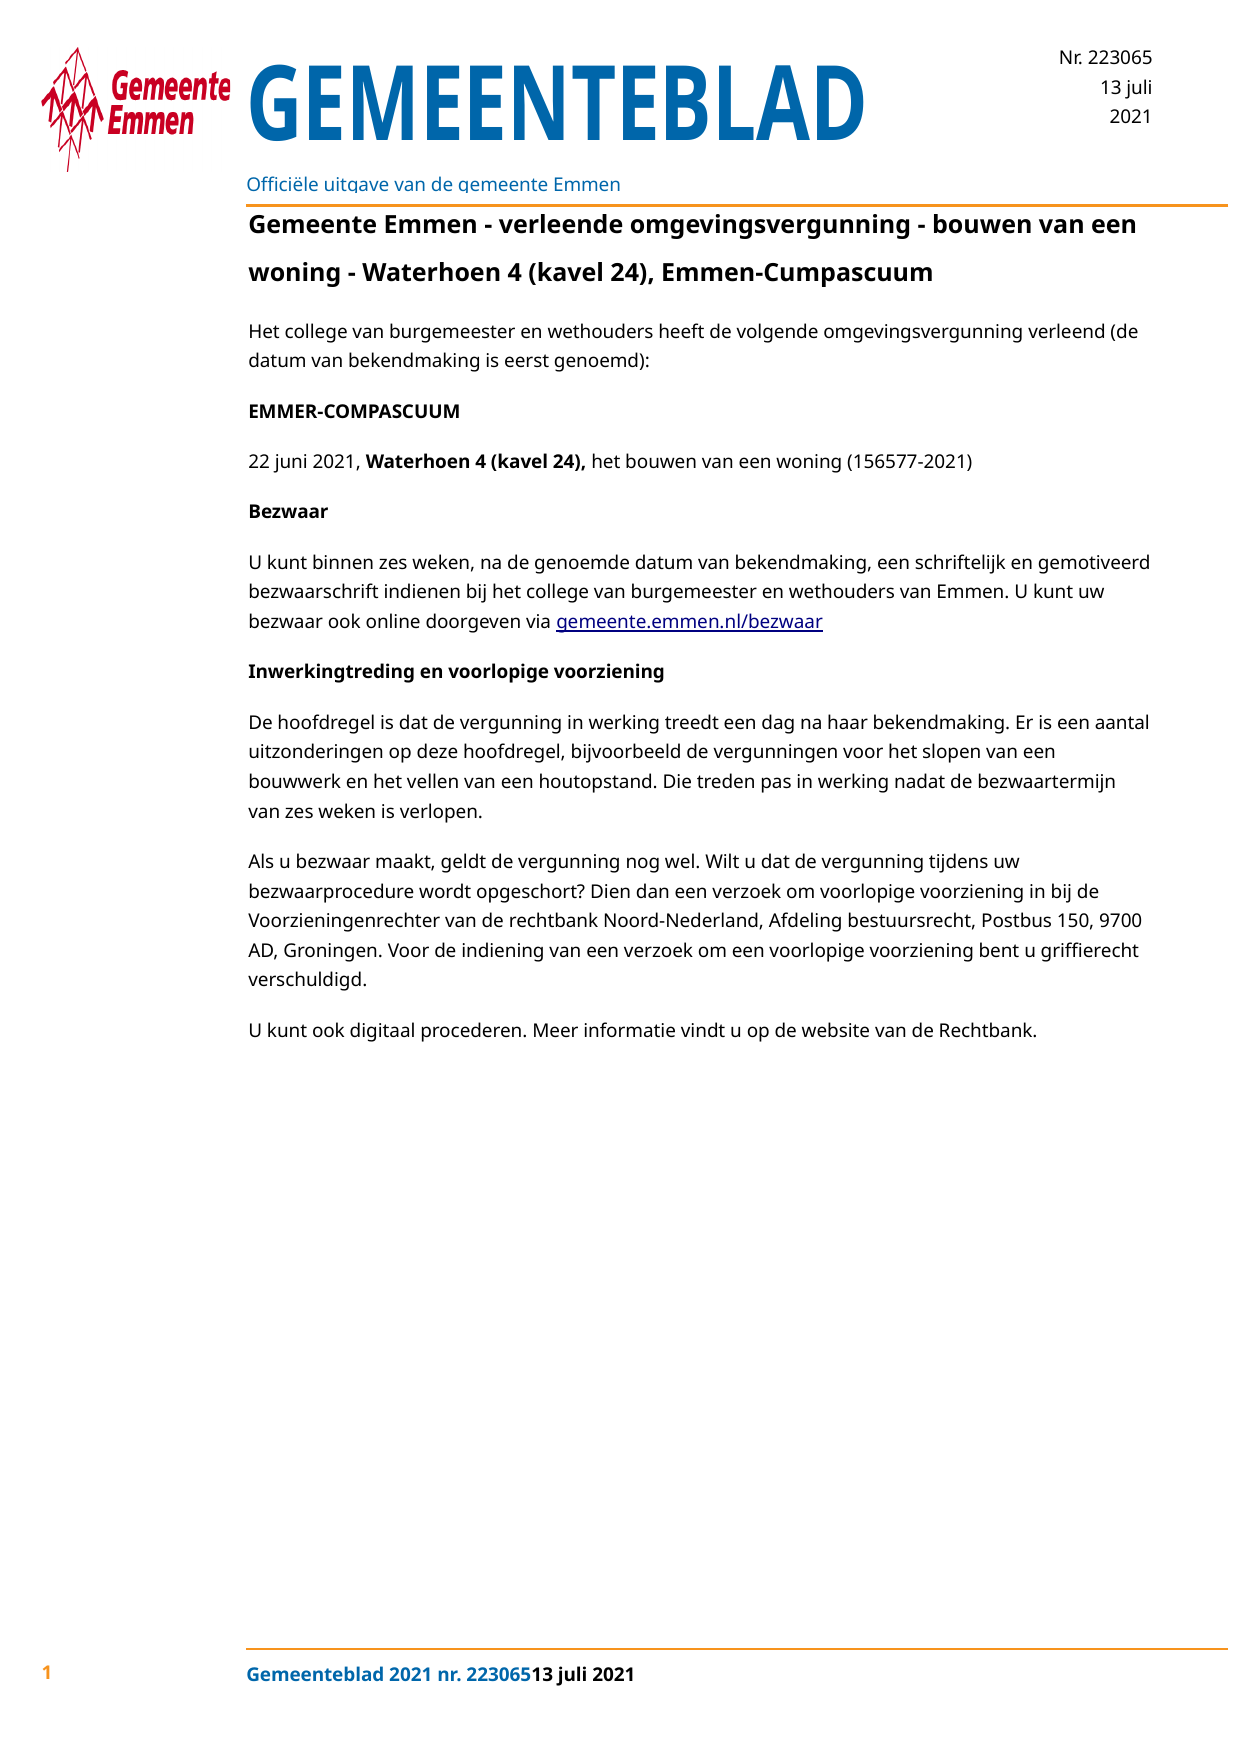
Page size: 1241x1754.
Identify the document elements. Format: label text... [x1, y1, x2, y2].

picture [41, 47, 231, 172]
text De hoofdregel is dat de vergunning in werking treedt een dag na haar bekendmaking. Er is een aantal uitzonderingen op deze hoofdregel, bijvoorbeeld de vergunningen voor het slopen van een bouwwerk en het vellen van een houtopstand. Die treden pas in werking nadat de bezwaartermijn van zes weken is verlopen. [248, 709, 1152, 824]
text U kunt binnen zes weken, na de genoemde datum van bekendmaking, een schriftelijk en gemotiveerd bezwaarschrift indienen bij het college van burgemeester en wethouders van Emmen. U kunt uw bezwaar ook online doorgeven via gemeente.emmen.nl/bezwaar [248, 549, 1152, 634]
text Inwerkingtreding en voorlopige voorziening [248, 659, 1152, 684]
text Als u bezwaar maakt, geldt de vergunning nog wel. Wilt u dat de vergunning tijdens uw bezwaarprocedure wordt opgeschort? Dien dan een verzoek om voorlopige voorziening in bij de Voorzieningenrechter van de rechtbank Noord-Nederland, Afdeling bestuursrecht, Postbus 150, 9700 AD, Groningen. Voor de indiening van een verzoek om een voorlopige voorziening bent u griffierecht verschuldigd. [248, 848, 1152, 992]
text 22 juni 2021, Waterhoen 4 (kavel 24), het bouwen van een woning (156577-2021) [248, 448, 1152, 474]
text Gemeente Emmen - verleende omgevingsvergunning - bouwen van een woning - Waterhoen 4 (kavel 24), Emmen-Cumpascuum [248, 207, 1152, 288]
text Bezwaar [248, 499, 1152, 524]
text Het college van burgemeester en wethouders heeft de volgende omgevingsvergunning verleend (de datum van bekendmaking is eerst genoemd): [248, 318, 1152, 373]
text U kunt ook digitaal procederen. Meer informatie vindt u op de website van de Rechtbank. [248, 1017, 1152, 1043]
text EMMER-COMPASCUUM [248, 398, 1152, 424]
